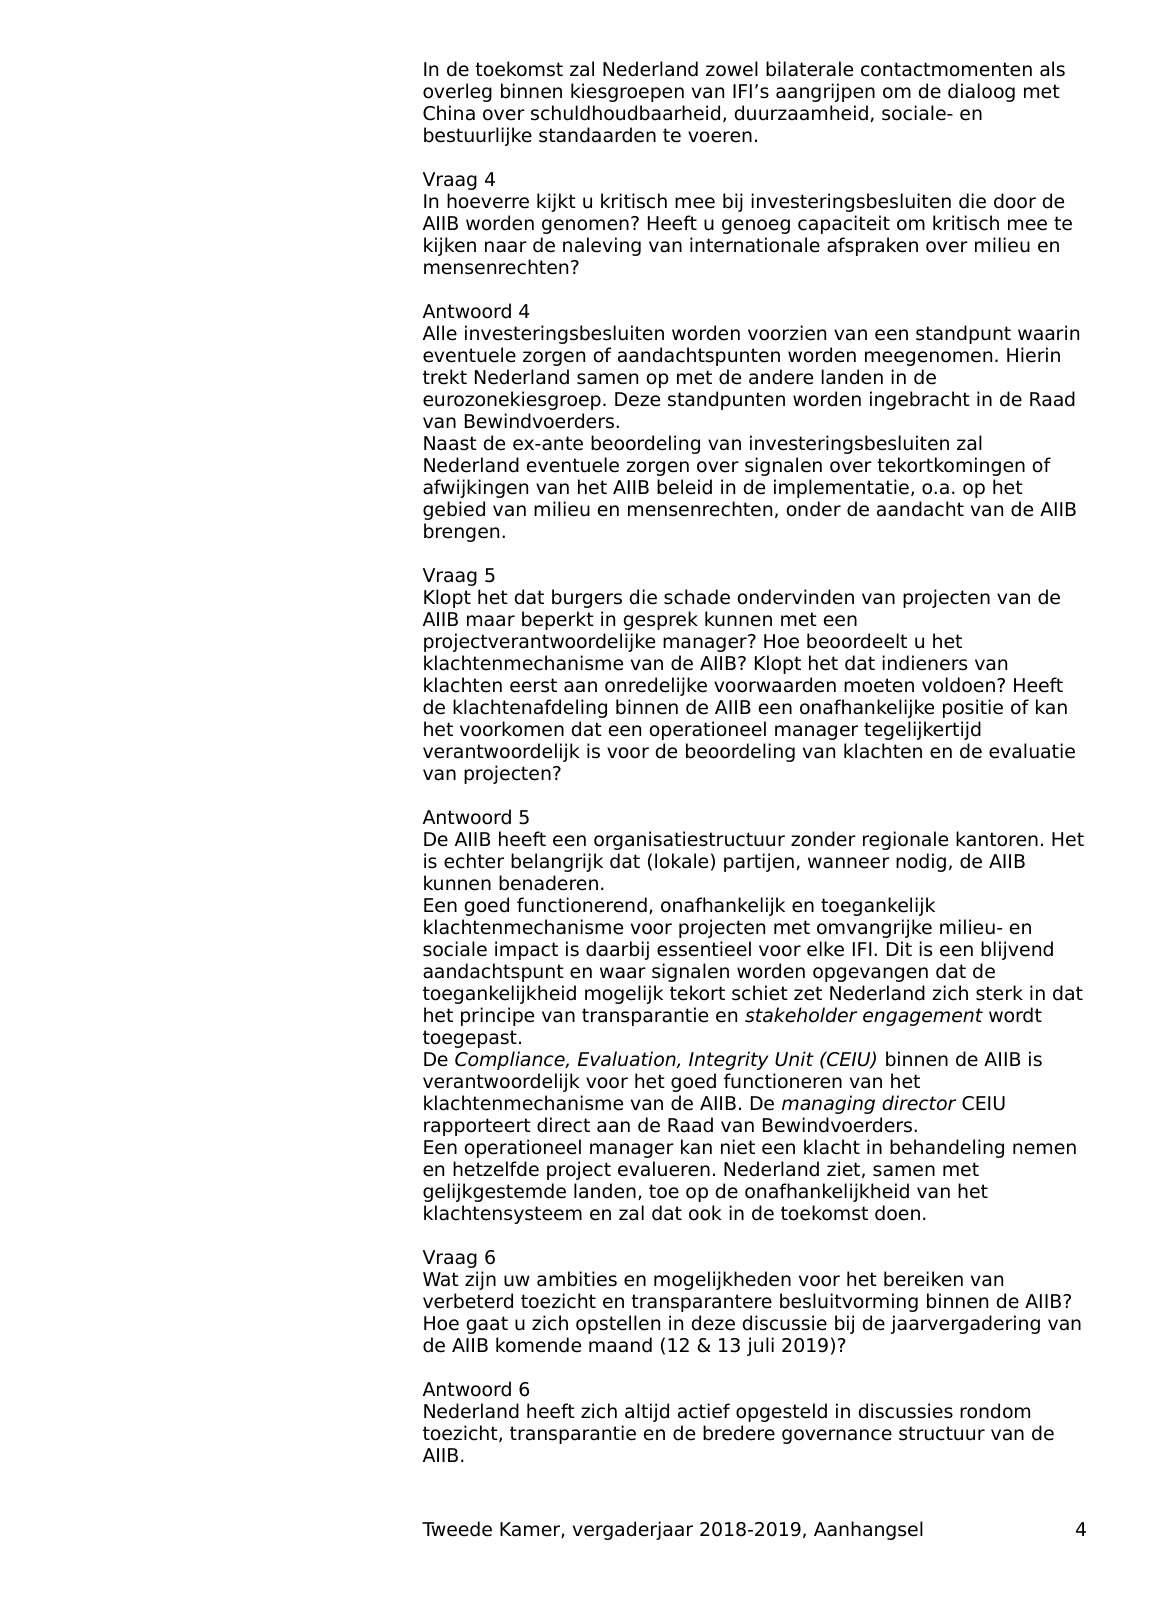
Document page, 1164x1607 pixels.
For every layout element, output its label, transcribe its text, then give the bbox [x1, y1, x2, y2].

text Antwoord 4 [422, 301, 1087, 323]
text In de toekomst zal Nederland zowel bilaterale contactmomenten als overleg binnen kiesgroepen van IFI’s aangrijpen om de dialoog met China over schuldhoudbaarheid, duurzaamheid, sociale- en bestuurlijke standaarden te voeren. [422, 59, 1087, 147]
text Vraag 5 [422, 565, 1087, 587]
text Een operationeel manager kan niet een klacht in behandeling nemen en hetzelfde project evalueren. Nederland ziet, samen met gelijkgestemde landen, toe op de onafhankelijkheid van het klachtensysteem en zal dat ook in de toekomst doen. [422, 1137, 1087, 1225]
text De AIIB heeft een organisatiestructuur zonder regionale kantoren. Het is echter belangrijk dat (lokale) partijen, wanneer nodig, de AIIB kunnen benaderen. [422, 829, 1087, 895]
text Alle investeringsbesluiten worden voorzien van een standpunt waarin eventuele zorgen of aandachtspunten worden meegenomen. Hierin trekt Nederland samen op met de andere landen in de eurozonekiesgroep. Deze standpunten worden ingebracht in de Raad van Bewindvoerders. [422, 323, 1087, 433]
text Antwoord 5 [422, 807, 1087, 829]
text Klopt het dat burgers die schade ondervinden van projecten van de AIIB maar beperkt in gesprek kunnen met een projectverantwoordelijke manager? Hoe beoordeelt u het klachtenmechanisme van de AIIB? Klopt het dat indieners van klachten eerst aan onredelijke voorwaarden moeten voldoen? Heeft de klachtenafdeling binnen de AIIB een onafhankelijke positie of kan het voorkomen dat een operationeel manager tegelijkertijd verantwoordelijk is voor de beoordeling van klachten en de evaluatie van projecten? [422, 587, 1087, 785]
text Vraag 4 [422, 169, 1087, 191]
text In hoeverre kijkt u kritisch mee bij investeringsbesluiten die door de AIIB worden genomen? Heeft u genoeg capaciteit om kritisch mee te kijken naar de naleving van internationale afspraken over milieu en mensenrechten? [422, 191, 1087, 279]
text Nederland heeft zich altijd actief opgesteld in discussies rondom toezicht, transparantie en de bredere governance structuur van de AIIB. [422, 1401, 1087, 1467]
text Naast de ex-ante beoordeling van investeringsbesluiten zal Nederland eventuele zorgen over signalen over tekortkomingen of afwijkingen van het AIIB beleid in de implementatie, o.a. op het gebied van milieu en mensenrechten, onder de aandacht van de AIIB brengen. [422, 433, 1087, 543]
text Vraag 6 [422, 1247, 1087, 1269]
text Wat zijn uw ambities en mogelijkheden voor het bereiken van verbeterd toezicht en transparantere besluitvorming binnen de AIIB? Hoe gaat u zich opstellen in deze discussie bij de jaarvergadering van de AIIB komende maand (12 & 13 juli 2019)? [422, 1269, 1087, 1357]
text De Compliance, Evaluation, Integrity Unit (CEIU) binnen de AIIB is verantwoordelijk voor het goed functioneren van het klachtenmechanisme van de AIIB. De managing director CEIU rapporteert direct aan de Raad van Bewindvoerders. [422, 1049, 1087, 1137]
text Antwoord 6 [422, 1379, 1087, 1401]
text Een goed functionerend, onafhankelijk en toegankelijk klachtenmechanisme voor projecten met omvangrijke milieu- en sociale impact is daarbij essentieel voor elke IFI. Dit is een blijvend aandachtspunt en waar signalen worden opgevangen dat de toegankelijkheid mogelijk tekort schiet zet Nederland zich sterk in dat het principe van transparantie en stakeholder engagement wordt toegepast. [422, 895, 1087, 1049]
